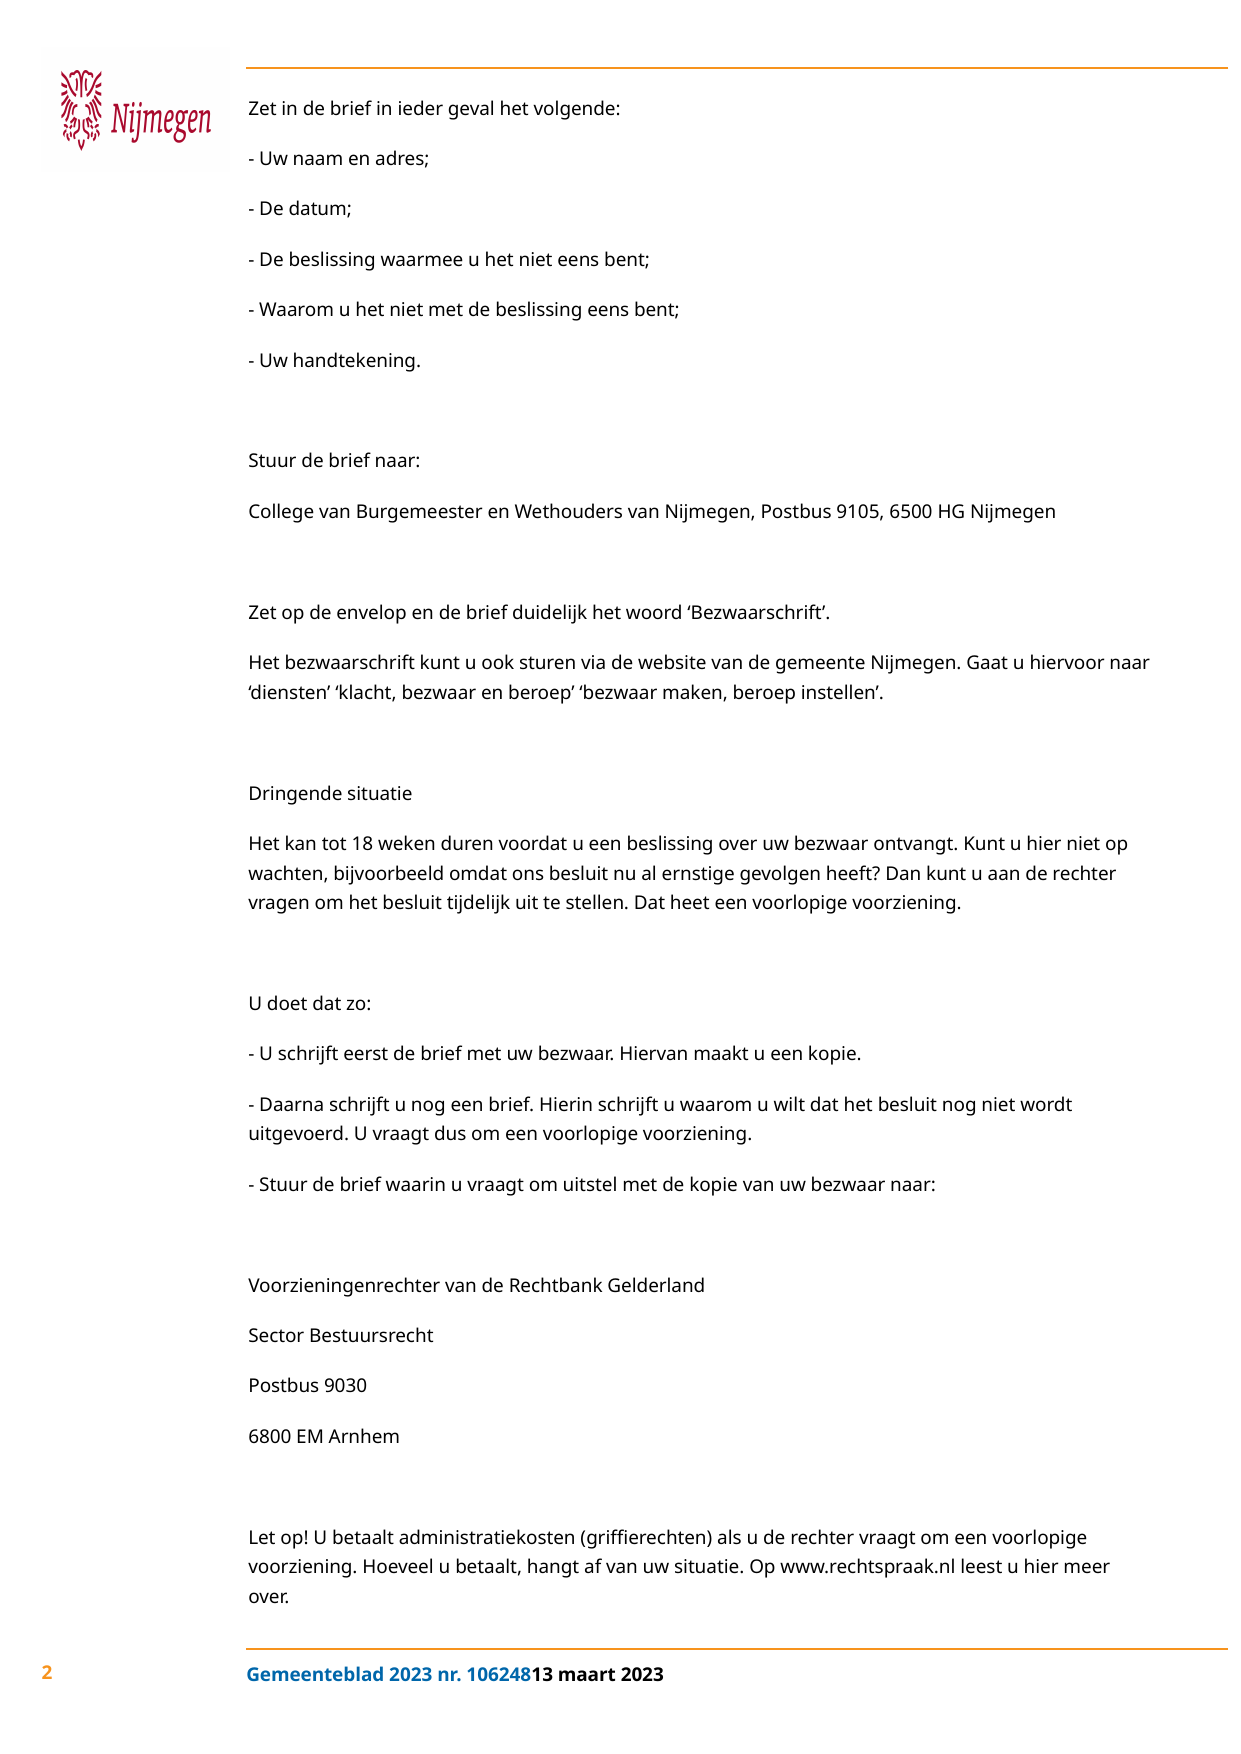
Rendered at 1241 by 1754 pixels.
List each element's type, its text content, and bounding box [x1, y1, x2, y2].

text - Waarom u het niet met de beslissing eens bent; [248, 296, 1152, 322]
text - De beslissing waarmee u het niet eens bent; [248, 246, 1152, 272]
text Het kan tot 18 weken duren voordat u een beslissing over uw bezwaar ontvangt. Kunt u hier niet op wachten, bijvoorbeeld omdat ons besluit nu al ernstige gevolgen heeft? Dan kunt u aan de rechter vragen om het besluit tijdelijk uit te stellen. Dat heet een voorlopige voorziening. [248, 830, 1152, 915]
text College van Burgemeester en Wethouders van Nijmegen, Postbus 9105, 6500 HG Nijmegen [248, 498, 1152, 524]
text - Uw naam en adres; [248, 145, 1152, 171]
text - U schrijft eerst de brief met uw bezwaar. Hiervan maakt u een kopie. [248, 1041, 1152, 1066]
text Zet in de brief in ieder geval het volgende: [248, 95, 1152, 121]
text Sector Bestuursrecht [248, 1322, 1152, 1348]
text - De datum; [248, 196, 1152, 221]
text Let op! U betaalt administratiekosten (griffierechten) als u de rechter vraagt om een voorlopige voorziening. Hoeveel u betaalt, hangt af van uw situatie. Op www.rechtspraak.nl leest u hier meer over. [248, 1524, 1152, 1609]
text Het bezwaarschrift kunt u ook sturen via de website van de gemeente Nijmegen. Gaat u hiervoor naar ‘diensten’ ‘klacht, bezwaar en beroep’ ‘bezwaar maken, beroep instellen’. [248, 649, 1152, 705]
text - Uw handtekening. [248, 347, 1152, 373]
text U doet dat zo: [248, 990, 1152, 1016]
text Stuur de brief naar: [248, 448, 1152, 473]
text Postbus 9030 [248, 1373, 1152, 1398]
text Dringende situatie [248, 780, 1152, 806]
text Voorzieningenrechter van de Rechtbank Gelderland [248, 1272, 1152, 1298]
picture [41, 47, 231, 172]
text Zet op de envelop en de brief duidelijk het woord ‘Bezwaarschrift’. [248, 599, 1152, 625]
text - Daarna schrijft u nog een brief. Hierin schrijft u waarom u wilt dat het besluit nog niet wordt uitgevoerd. U vraagt dus om een voorlopige voorziening. [248, 1091, 1152, 1146]
text 6800 EM Arnhem [248, 1423, 1152, 1449]
text - Stuur de brief waarin u vraagt om uitstel met de kopie van uw bezwaar naar: [248, 1171, 1152, 1197]
